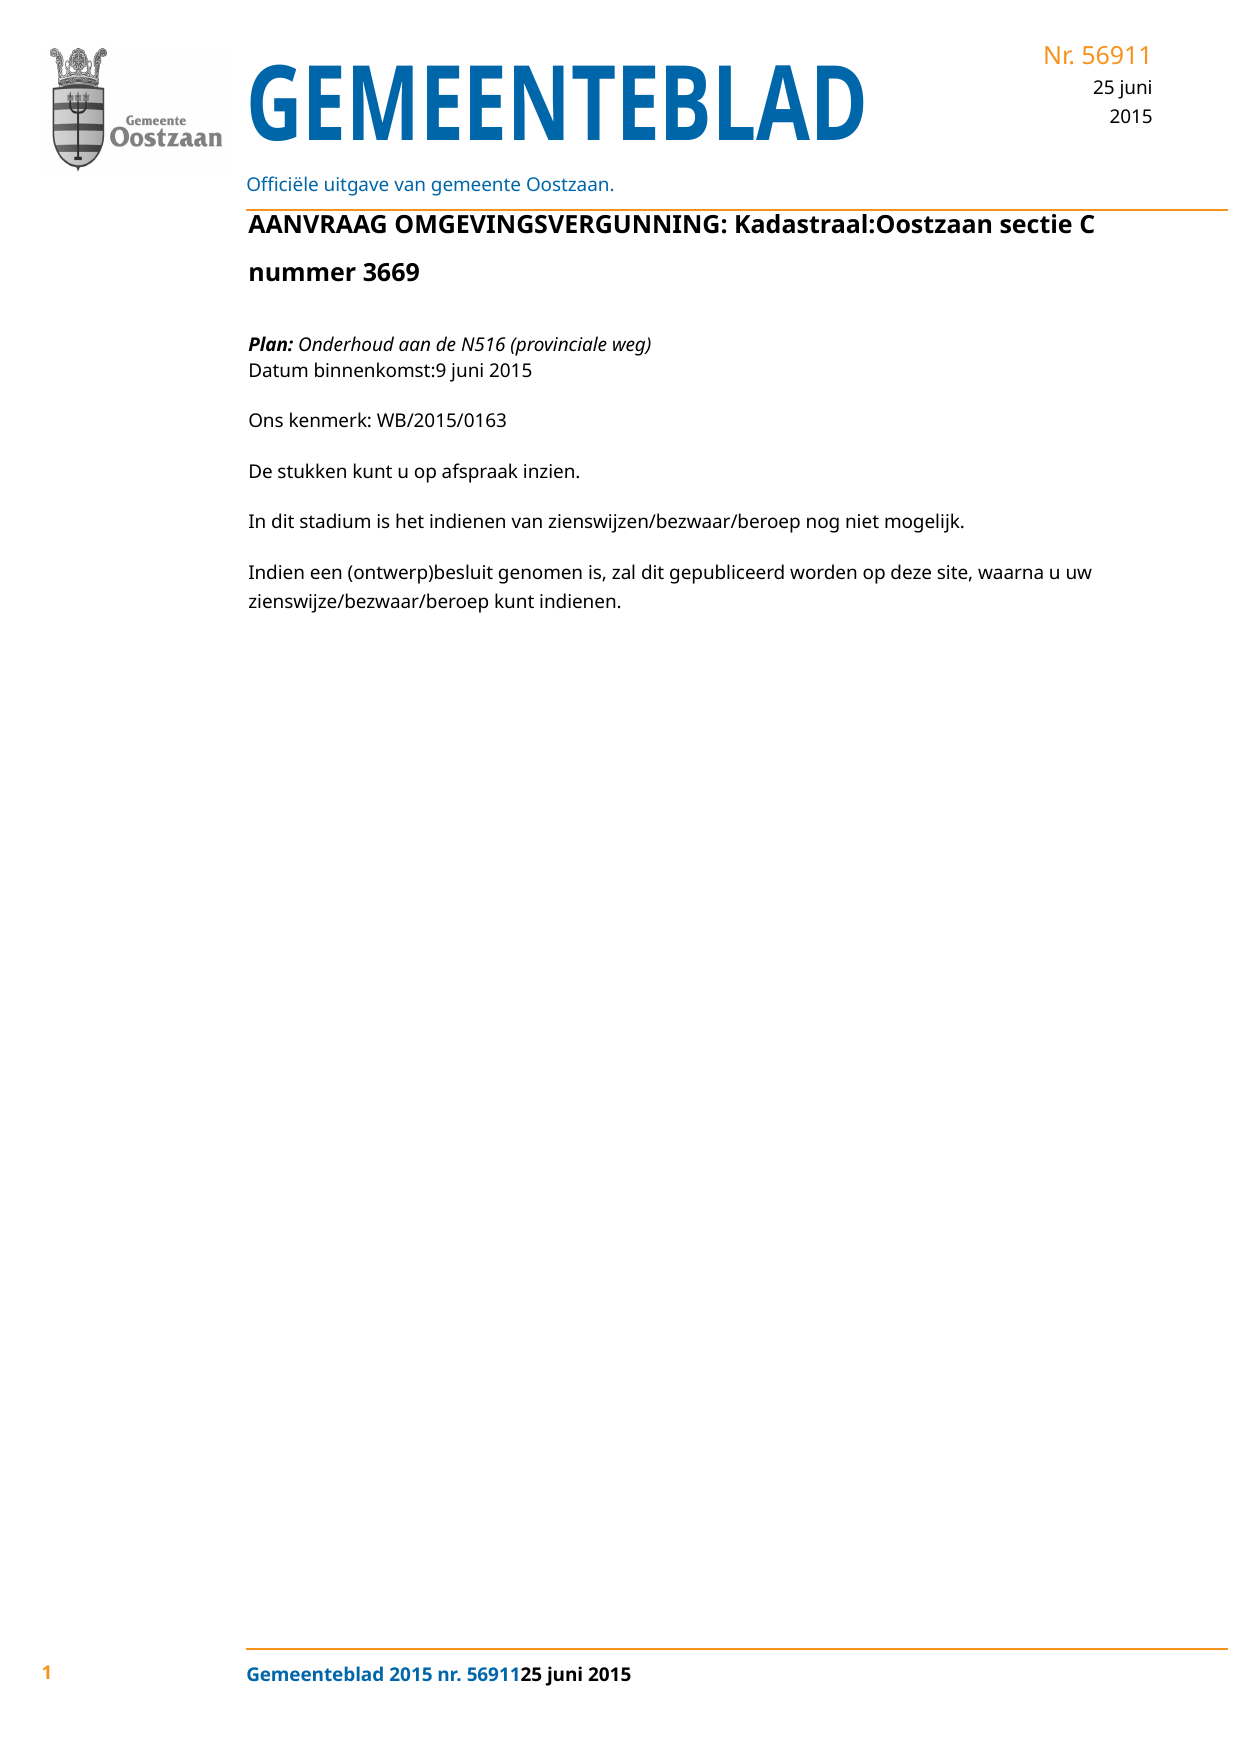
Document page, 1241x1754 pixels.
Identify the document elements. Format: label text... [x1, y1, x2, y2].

text Ons kenmerk: WB/2015/0163 [248, 408, 1152, 433]
text AANVRAAG OMGEVINGSVERGUNNING: Kadastraal:Oostzaan sectie C nummer 3669 [248, 211, 1152, 288]
text De stukken kunt u op afspraak inzien. [248, 458, 1152, 484]
picture [41, 47, 231, 172]
text In dit stadium is het indienen van zienswijzen/bezwaar/beroep nog niet mogelijk. [248, 508, 1152, 534]
text Plan: Onderhoud aan de N516 (provinciale weg) [248, 331, 1152, 357]
text Indien een (ontwerp)besluit genomen is, zal dit gepubliceerd worden op deze site, waarna u uw zienswijze/bezwaar/beroep kunt indienen. [248, 559, 1152, 614]
text Datum binnenkomst:9 juni 2015 [248, 357, 1152, 383]
